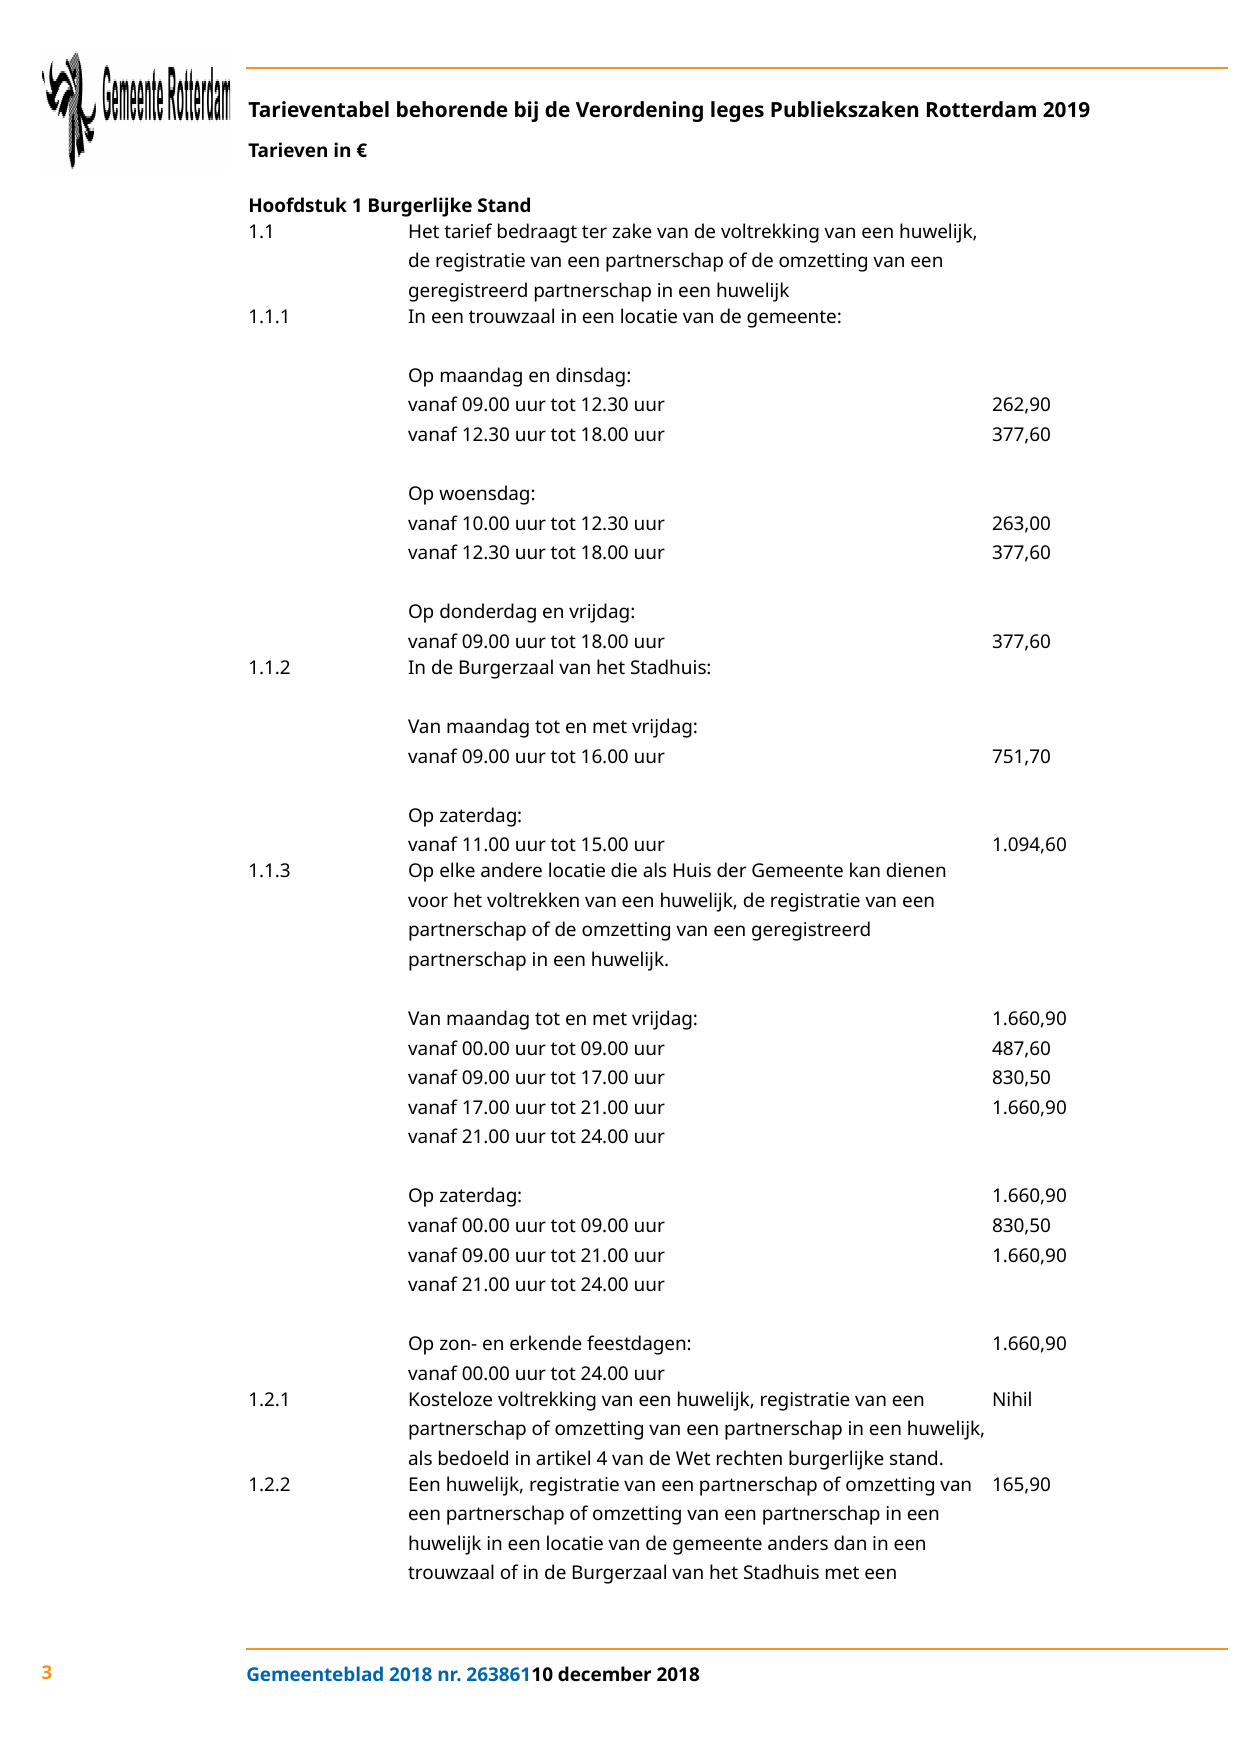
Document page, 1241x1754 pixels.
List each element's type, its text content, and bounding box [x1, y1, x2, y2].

table_cell In de Burgerzaal van het Stadhuis: Van maandag tot en met vrijdag: vanaf 09.00 uur tot 16.00 uur Op zaterdag: vanaf 11.00 uur tot 15.00 uur [408, 654, 992, 857]
table_cell 1.660,90 487,60 830,50 1.660,90 1.660,90 830,50 1.660,90 1.660,90 [992, 857, 1152, 1386]
table_cell 165,90 [992, 1471, 1152, 1585]
table_cell 1.1.1 [248, 303, 408, 654]
table_cell Nihil [992, 1386, 1152, 1471]
table_cell In een trouwzaal in een locatie van de gemeente: Op maandag en dinsdag: vanaf 09.00 uur tot 12.30 uur vanaf 12.30 uur tot 18.00 uur Op woensdag: vanaf 10.00 uur tot 12.30 uur vanaf 12.30 uur tot 18.00 uur Op donderdag en vrijdag: vanaf 09.00 uur tot 18.00 uur [408, 303, 992, 654]
table_cell Kosteloze voltrekking van een huwelijk, registratie van een partnerschap of omzetting van een partnerschap in een huwelijk, als bedoeld in artikel 4 van de Wet rechten burgerlijke stand. [408, 1386, 992, 1471]
table_cell 751,70 1.094,60 [992, 654, 1152, 857]
text Tarieven in € [248, 137, 1152, 163]
table_cell 1.2.1 [248, 1386, 408, 1471]
table_cell Een huwelijk, registratie van een partnerschap of omzetting van een partnerschap of omzetting van een partnerschap in een huwelijk in een locatie van de gemeente anders dan in een trouwzaal of in de Burgerzaal van het Stadhuis met een [408, 1471, 992, 1585]
table_cell Het tarief bedraagt ter zake van de voltrekking van een huwelijk, de registratie van een partnerschap of de omzetting van een geregistreerd partnerschap in een huwelijk [408, 218, 992, 303]
text Tarieventabel behorende bij de Verordening leges Publiekszaken Rotterdam 2019 [248, 95, 1152, 123]
table_cell 1.1.3 [248, 857, 408, 1386]
table_cell 262,90 377,60 263,00 377,60 377,60 [992, 303, 1152, 654]
table_cell Op elke andere locatie die als Huis der Gemeente kan dienen voor het voltrekken van een huwelijk, de registratie van een partnerschap of de omzetting van een geregistreerd partnerschap in een huwelijk. Van maandag tot en met vrijdag: vanaf 00.00 uur tot 09.00 uur vanaf 09.00 uur tot 17.00 uur vanaf 17.00 uur tot 21.00 uur vanaf 21.00 uur tot 24.00 uur Op zaterdag: vanaf 00.00 uur tot 09.00 uur vanaf 09.00 uur tot 21.00 uur vanaf 21.00 uur tot 24.00 uur Op zon- en erkende feestdagen: vanaf 00.00 uur tot 24.00 uur [408, 857, 992, 1386]
table_header Hoofdstuk 1 Burgerlijke Stand [248, 192, 1152, 218]
table_cell [992, 218, 1152, 303]
table_cell 1.1 [248, 218, 408, 303]
table_cell 1.2.2 [248, 1471, 408, 1585]
picture [41, 47, 231, 172]
table_cell 1.1.2 [248, 654, 408, 857]
